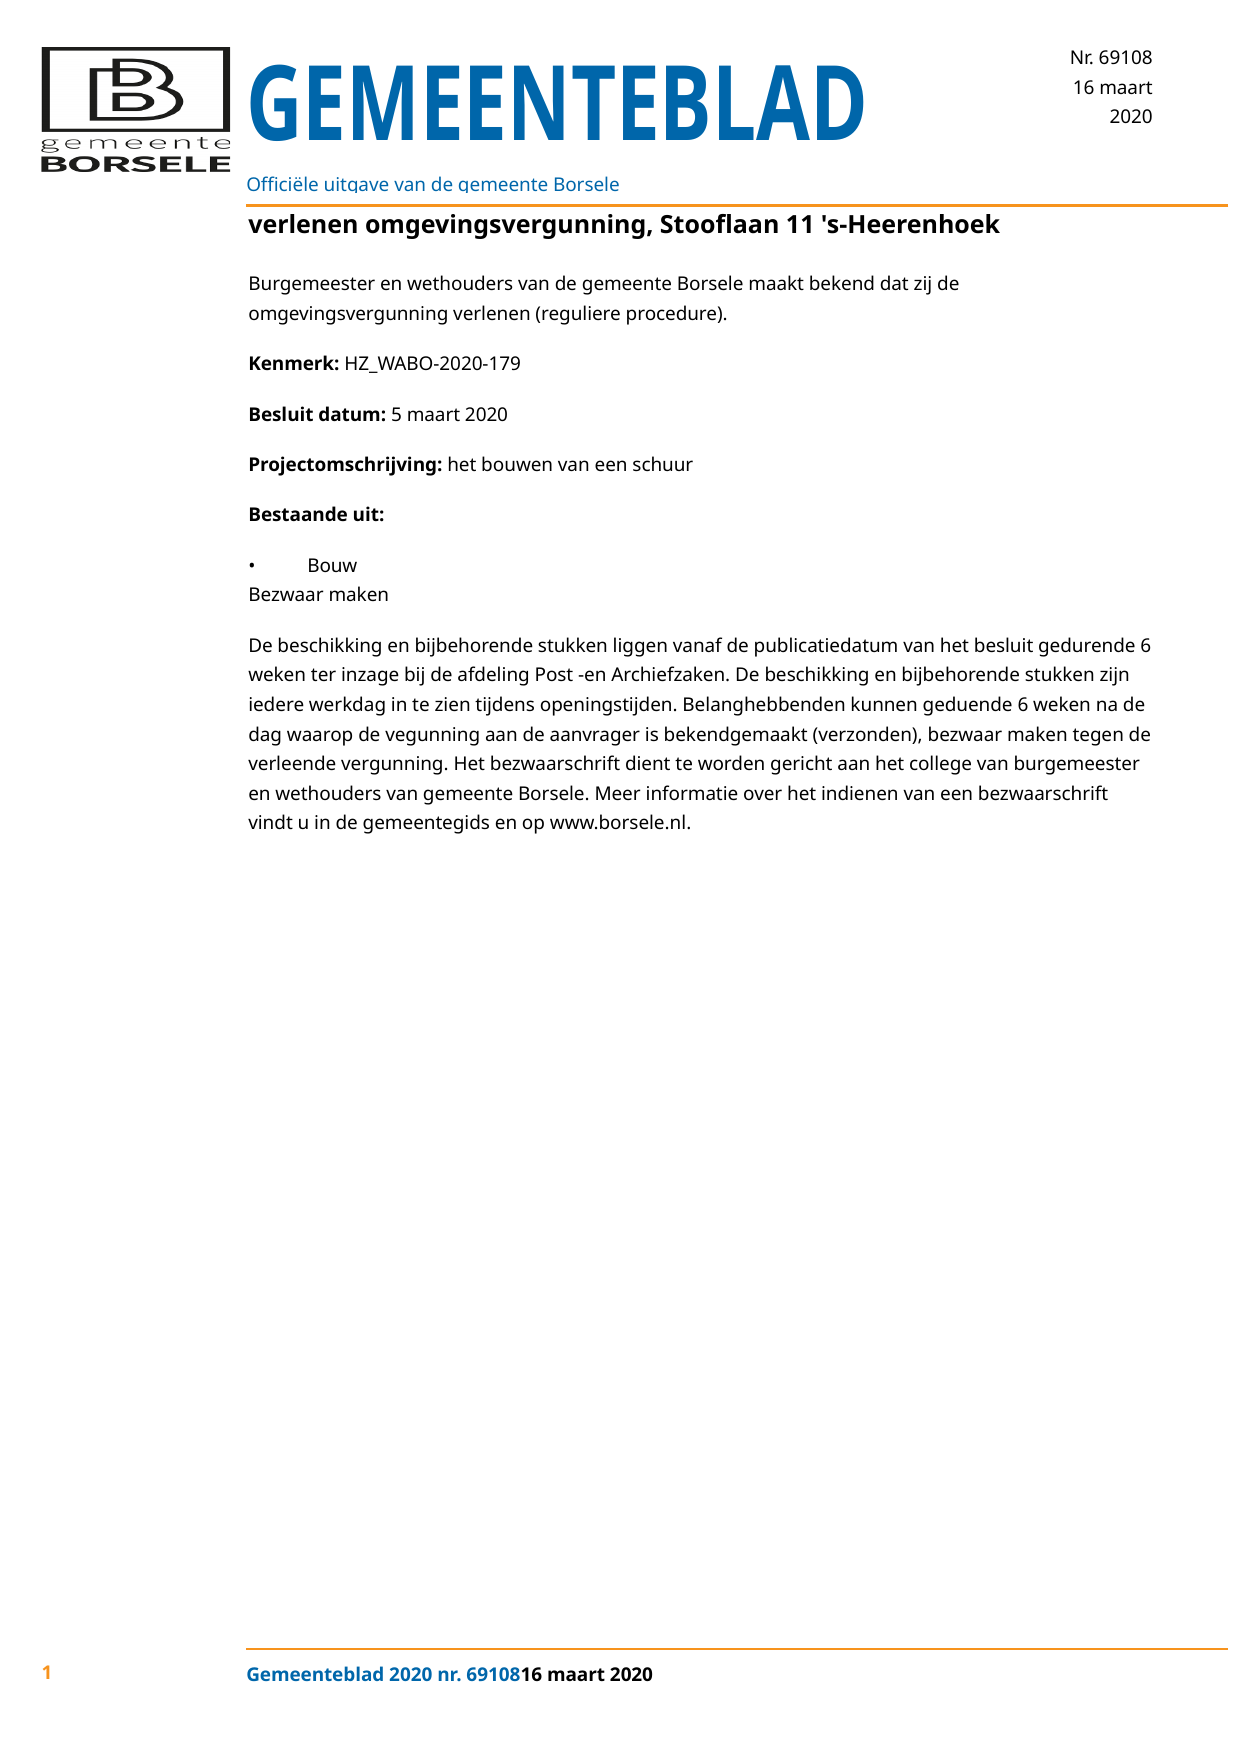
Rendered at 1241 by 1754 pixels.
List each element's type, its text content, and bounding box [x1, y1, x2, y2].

text Kenmerk: HZ_WABO-2020-179 [248, 350, 1152, 376]
text Projectomschrijving: het bouwen van een schuur [248, 451, 1152, 477]
text Besluit datum: 5 maart 2020 [248, 401, 1152, 426]
text Bezwaar maken [248, 582, 1152, 607]
list Bouw [248, 552, 1152, 578]
picture [41, 47, 231, 172]
text De beschikking en bijbehorende stukken liggen vanaf de publicatiedatum van het besluit gedurende 6 weken ter inzage bij de afdeling Post -en Archiefzaken. De beschikking en bijbehorende stukken zijn iedere werkdag in te zien tijdens openingstijden. Belanghebbenden kunnen geduende 6 weken na de dag waarop de vegunning aan de aanvrager is bekendgemaakt (verzonden), bezwaar maken tegen de verleende vergunning. Het bezwaarschrift dient te worden gericht aan het college van burgemeester en wethouders van gemeente Borsele. Meer informatie over het indienen van een bezwaarschrift vindt u in de gemeentegids en op www.borsele.nl. [248, 632, 1152, 835]
text Burgemeester en wethouders van de gemeente Borsele maakt bekend dat zij de omgevingsvergunning verlenen (reguliere procedure). [248, 270, 1152, 326]
text Bestaande uit: [248, 502, 1152, 527]
text verlenen omgevingsvergunning, Stooflaan 11 's-Heerenhoek [248, 207, 1152, 241]
